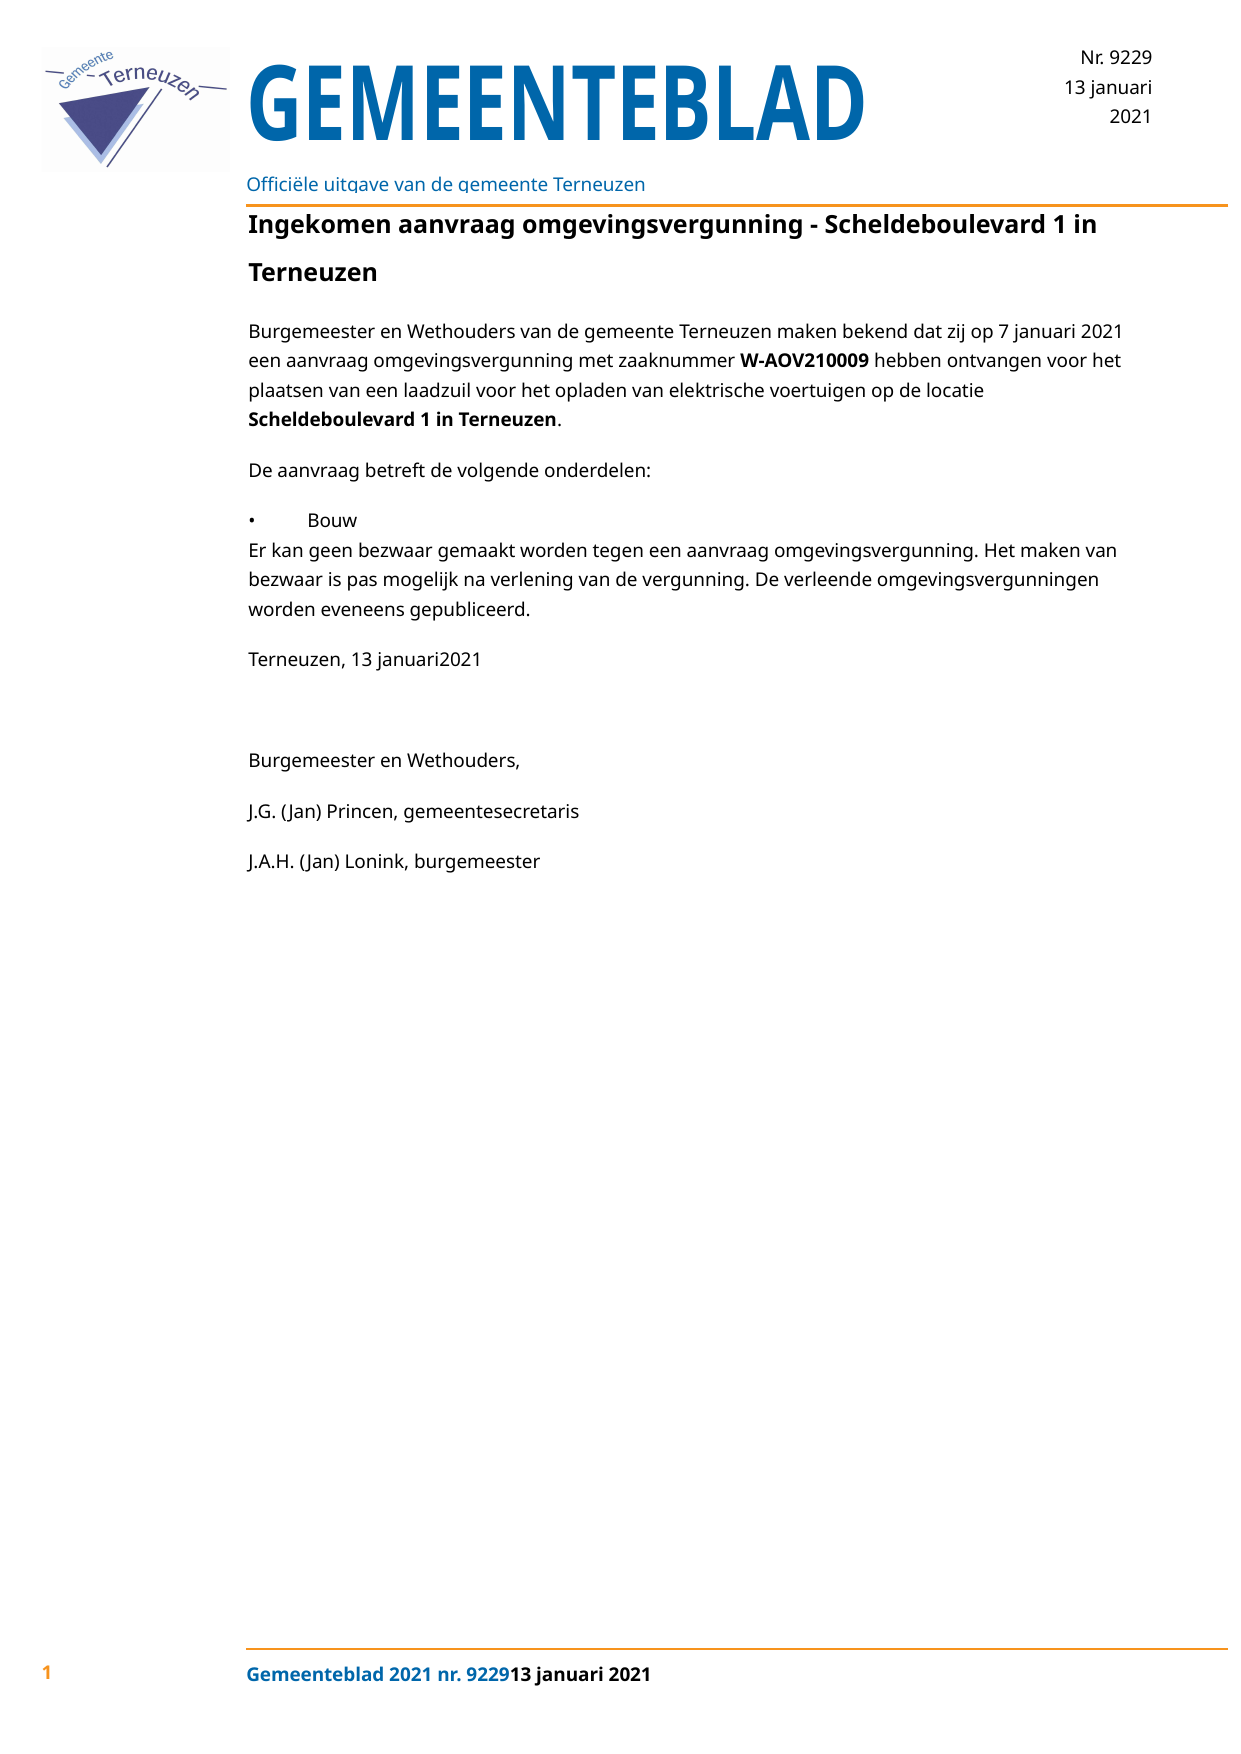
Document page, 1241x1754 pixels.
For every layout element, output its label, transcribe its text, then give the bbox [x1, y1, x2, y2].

text J.G. (Jan) Princen, gemeentesecretaris [248, 798, 1152, 824]
text Burgemeester en Wethouders, [248, 747, 1152, 773]
text Er kan geen bezwaar gemaakt worden tegen een aanvraag omgevingsvergunning. Het maken van bezwaar is pas mogelijk na verlening van de vergunning. De verleende omgevingsvergunningen worden eveneens gepubliceerd. [248, 537, 1152, 622]
list Bouw [248, 507, 1152, 533]
text Terneuzen, 13 januari2021 [248, 647, 1152, 672]
picture [41, 47, 231, 172]
text J.A.H. (Jan) Lonink, burgemeester [248, 848, 1152, 874]
text De aanvraag betreft de volgende onderdelen: [248, 457, 1152, 483]
text Burgemeester en Wethouders van de gemeente Terneuzen maken bekend dat zij op 7 januari 2021 een aanvraag omgevingsvergunning met zaaknummer W-AOV210009 hebben ontvangen voor het plaatsen van een laadzuil voor het opladen van elektrische voertuigen op de locatie Scheldeboulevard 1 in Terneuzen. [248, 318, 1152, 432]
text Ingekomen aanvraag omgevingsvergunning - Scheldeboulevard 1 in Terneuzen [248, 207, 1152, 288]
